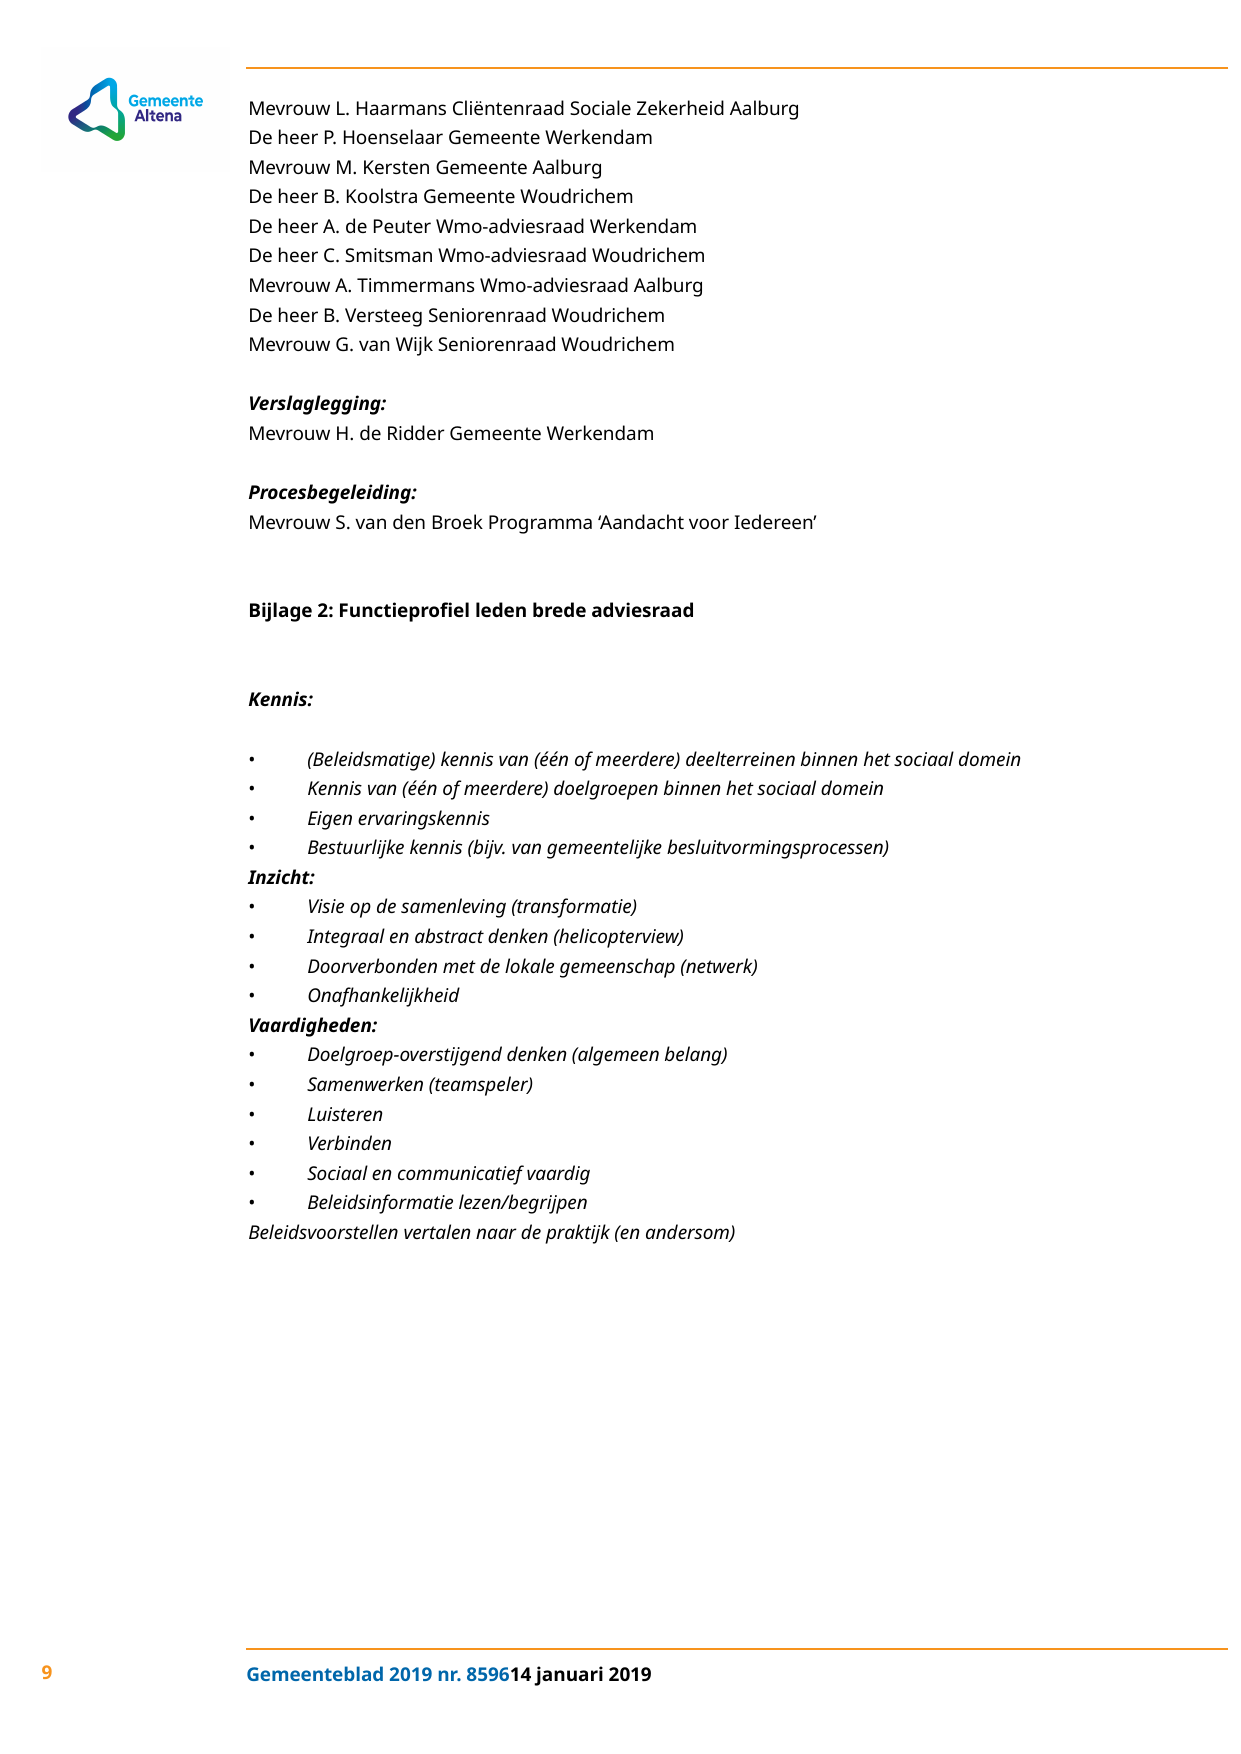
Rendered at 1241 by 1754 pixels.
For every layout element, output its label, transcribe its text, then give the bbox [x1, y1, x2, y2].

text Bijlage 2: Functieprofiel leden brede adviesraad [248, 598, 1152, 623]
text De heer B. Koolstra Gemeente Woudrichem [248, 183, 1152, 209]
table_header Kennis: (Beleidsmatige) kennis van (één of meerdere) deelterreinen binnen het sociaal domein Kennis van (één of meerdere) doelgroepen binnen het sociaal domein Eigen ervaringskennis Bestuurlijke kennis (bijv. van gemeentelijke besluitvormingsprocessen) Inzicht: Visie op de samenleving (transformatie) Integraal en abstract denken (helicopterview) Doorverbonden met de lokale gemeenschap (netwerk) Onafhankelijkheid Vaardigheden: Doelgroep-overstijgend denken (algemeen belang) Samenwerken (teamspeler) Luisteren Verbinden Sociaal en communicatief vaardig Beleidsinformatie lezen/begrijpen Beleidsvoorstellen vertalen naar de praktijk (en andersom) [248, 687, 1152, 1245]
text Verslaglegging: [248, 391, 1152, 416]
text De heer C. Smitsman Wmo-adviesraad Woudrichem [248, 243, 1152, 268]
text Mevrouw L. Haarmans Cliëntenraad Sociale Zekerheid Aalburg [248, 95, 1152, 121]
text De heer P. Hoenselaar Gemeente Werkendam [248, 124, 1152, 150]
text Procesbegeleiding: [248, 479, 1152, 505]
text Mevrouw G. van Wijk Seniorenraad Woudrichem [248, 331, 1152, 357]
text Mevrouw S. van den Broek Programma ‘Aandacht voor Iedereen’ [248, 509, 1152, 535]
text Mevrouw M. Kersten Gemeente Aalburg [248, 154, 1152, 180]
picture [41, 47, 231, 172]
text De heer B. Versteeg Seniorenraad Woudrichem [248, 302, 1152, 328]
text Mevrouw H. de Ridder Gemeente Werkendam [248, 420, 1152, 446]
text De heer A. de Peuter Wmo-adviesraad Werkendam [248, 213, 1152, 239]
text Mevrouw A. Timmermans Wmo-adviesraad Aalburg [248, 272, 1152, 298]
